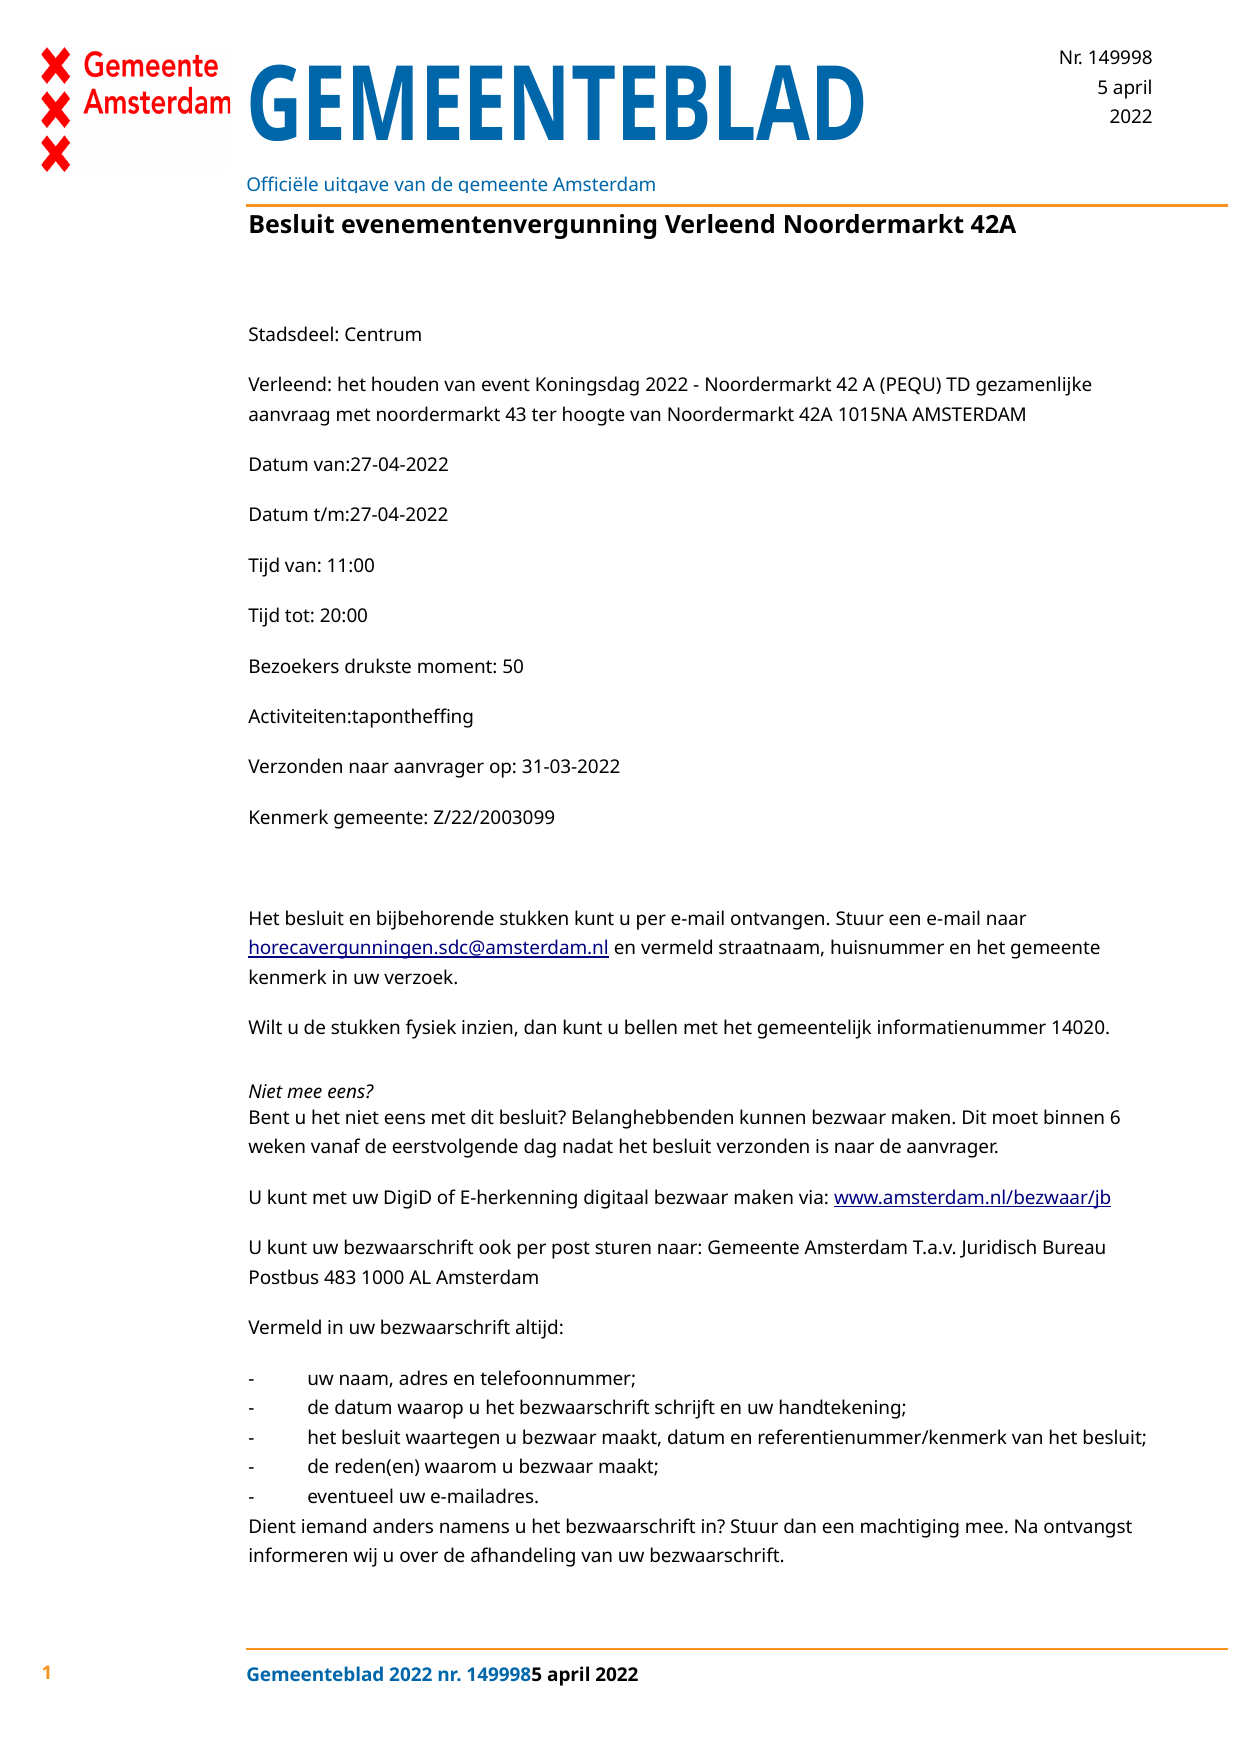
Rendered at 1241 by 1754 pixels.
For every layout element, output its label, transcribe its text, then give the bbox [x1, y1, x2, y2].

text Activiteiten:tapontheffing [248, 703, 1152, 729]
list eventueel uw e-mailadres. [248, 1483, 1152, 1509]
text Vermeld in uw bezwaarschrift altijd: [248, 1314, 1152, 1340]
picture [41, 47, 231, 172]
text Stadsdeel: Centrum [248, 321, 1152, 346]
list de datum waarop u het bezwaarschrift schrijft en uw handtekening; [248, 1394, 1152, 1420]
text Niet mee eens? [248, 1078, 1152, 1104]
text Tijd van: 11:00 [248, 552, 1152, 578]
text U kunt met uw DigiD of E-herkenning digitaal bezwaar maken via: www.amsterdam.nl/bezwaar/jb [248, 1184, 1152, 1210]
text Datum t/m:27-04-2022 [248, 502, 1152, 527]
text Dient iemand anders namens u het bezwaarschrift in? Stuur dan een machtiging mee. Na ontvangst informeren wij u over de afhandeling van uw bezwaarschrift. [248, 1513, 1152, 1568]
text Bent u het niet eens met dit besluit? Belanghebbenden kunnen bezwaar maken. Dit moet binnen 6 weken vanaf de eerstvolgende dag nadat het besluit verzonden is naar de aanvrager. [248, 1104, 1152, 1159]
text Datum van:27-04-2022 [248, 451, 1152, 477]
text Wilt u de stukken fysiek inzien, dan kunt u bellen met het gemeentelijk informatienummer 14020. [248, 1014, 1152, 1040]
text Besluit evenementenvergunning Verleend Noordermarkt 42A [248, 207, 1152, 241]
list de reden(en) waarom u bezwaar maakt; [248, 1454, 1152, 1479]
list het besluit waartegen u bezwaar maakt, datum en referentienummer/kenmerk van het besluit; [248, 1424, 1152, 1450]
text Verzonden naar aanvrager op: 31-03-2022 [248, 754, 1152, 779]
text Tijd tot: 20:00 [248, 602, 1152, 628]
text Bezoekers drukste moment: 50 [248, 653, 1152, 678]
text Verleend: het houden van event Koningsdag 2022 - Noordermarkt 42 A (PEQU) TD gezamenlijke aanvraag met noordermarkt 43 ter hoogte van Noordermarkt 42A 1015NA AMSTERDAM [248, 371, 1152, 426]
text Kenmerk gemeente: Z/22/2003099 [248, 804, 1152, 830]
text Het besluit en bijbehorende stukken kunt u per e-mail ontvangen. Stuur een e-mail naar horecavergunningen.sdc@amsterdam.nl en vermeld straatnaam, huisnummer en het gemeente kenmerk in uw verzoek. [248, 905, 1152, 990]
text U kunt uw bezwaarschrift ook per post sturen naar: Gemeente Amsterdam T.a.v. Juridisch Bureau Postbus 483 1000 AL Amsterdam [248, 1234, 1152, 1290]
list uw naam, adres en telefoonnummer; [248, 1365, 1152, 1391]
